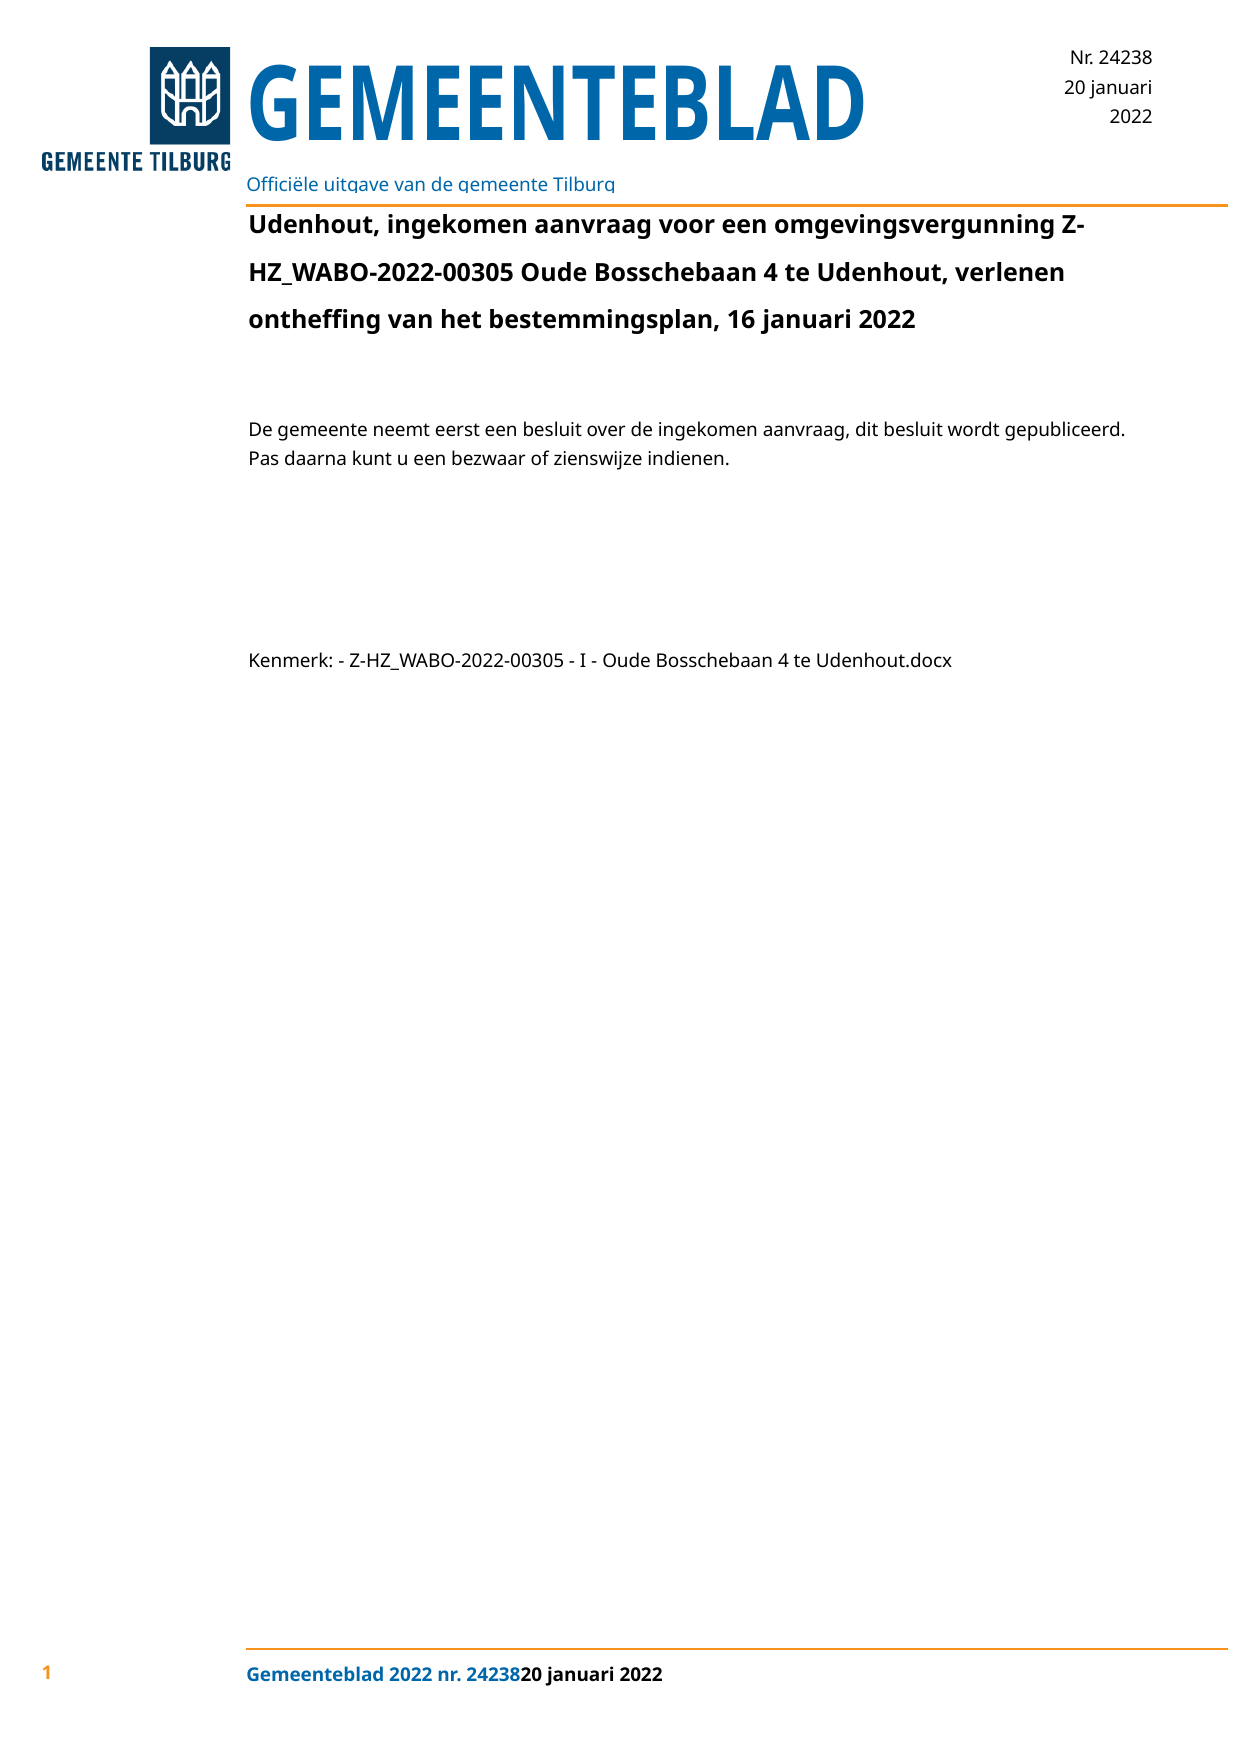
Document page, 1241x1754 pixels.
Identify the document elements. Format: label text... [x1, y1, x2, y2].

text Udenhout, ingekomen aanvraag voor een omgevingsvergunning Z-HZ_WABO-2022-00305 Oude Bosschebaan 4 te Udenhout, verlenen ontheffing van het bestemmingsplan, 16 januari 2022 [248, 207, 1152, 336]
text De gemeente neemt eerst een besluit over de ingekomen aanvraag, dit besluit wordt gepubliceerd. Pas daarna kunt u een bezwaar of zienswijze indienen. [248, 416, 1152, 471]
picture [41, 47, 231, 172]
text Kenmerk: - Z-HZ_WABO-2022-00305 - I - Oude Bosschebaan 4 te Udenhout.docx [248, 647, 1152, 673]
